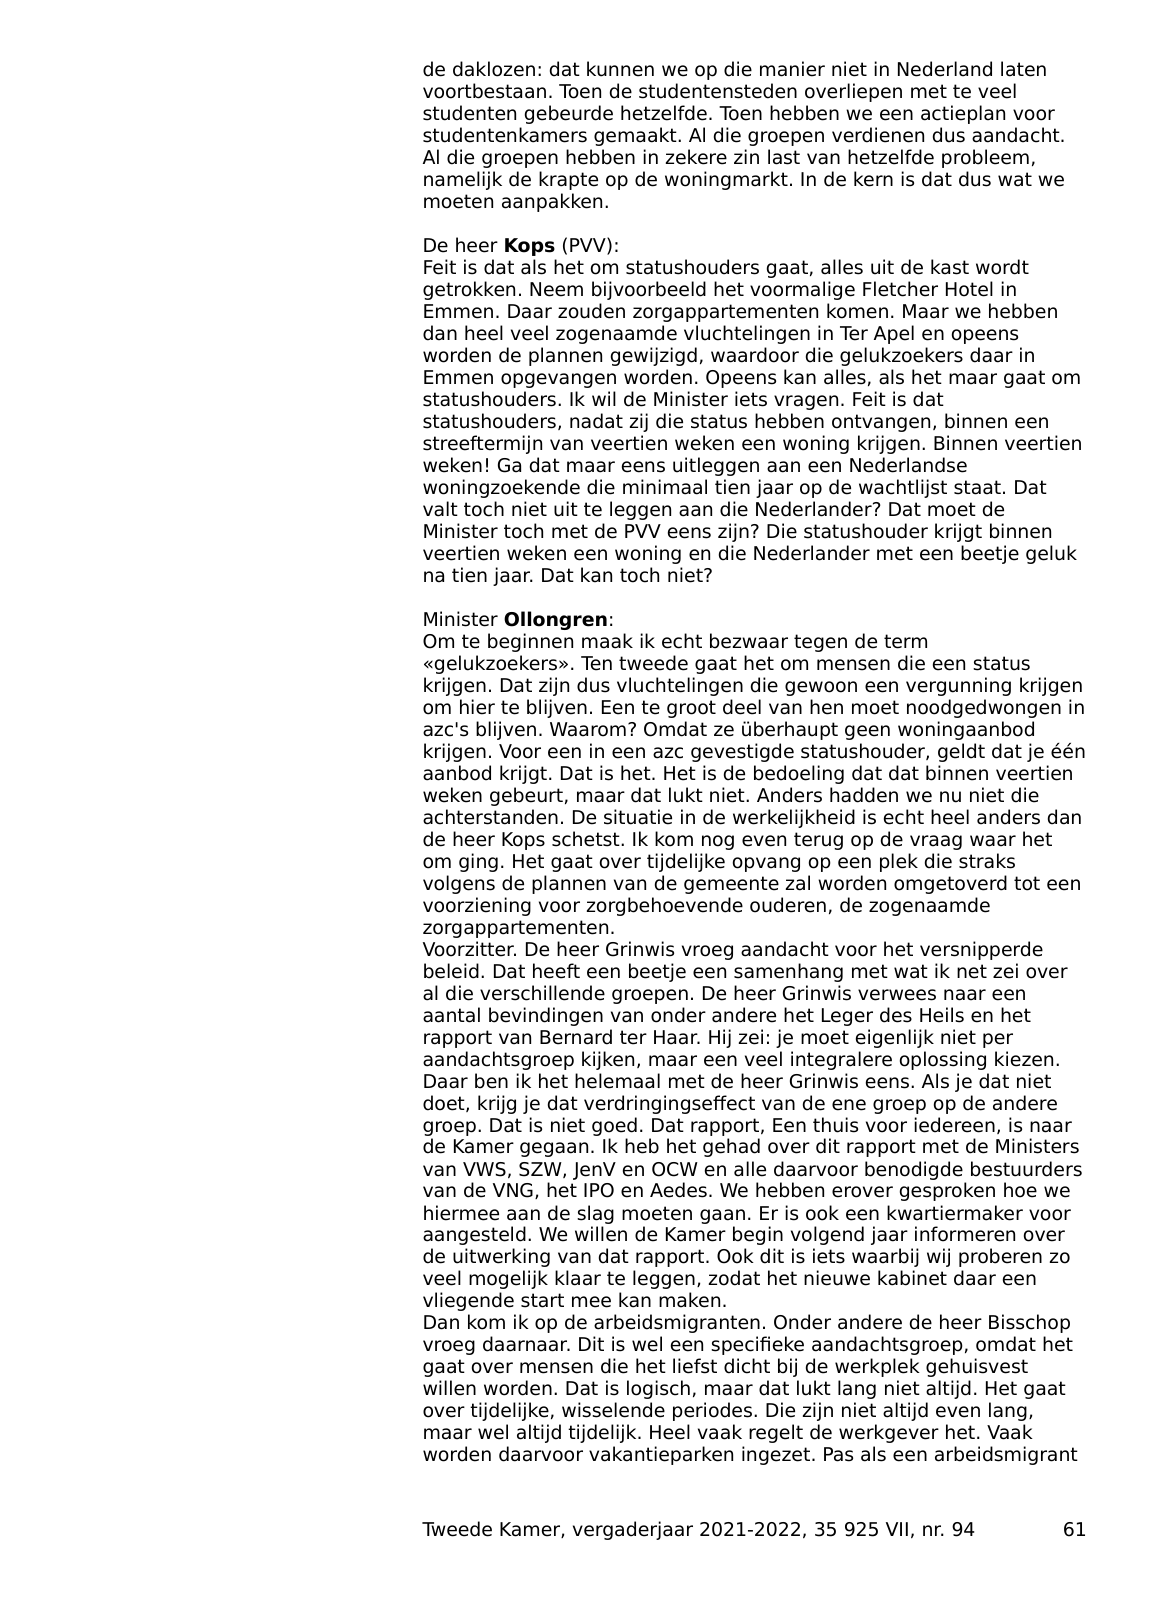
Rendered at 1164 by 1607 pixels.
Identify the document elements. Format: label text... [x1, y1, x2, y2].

text de daklozen: dat kunnen we op die manier niet in Nederland laten voortbestaan. Toen de studentensteden overliepen met te veel studenten gebeurde hetzelfde. Toen hebben we een actieplan voor studentenkamers gemaakt. Al die groepen verdienen dus aandacht. Al die groepen hebben in zekere zin last van hetzelfde probleem, namelijk de krapte op de woningmarkt. In de kern is dat dus wat we moeten aanpakken. [422, 59, 1087, 213]
text Voorzitter. De heer Grinwis vroeg aandacht voor het versnipperde beleid. Dat heeft een beetje een samenhang met wat ik net zei over al die verschillende groepen. De heer Grinwis verwees naar een aantal bevindingen van onder andere het Leger des Heils en het rapport van Bernard ter Haar. Hij zei: je moet eigenlijk niet per aandachtsgroep kijken, maar een veel integralere oplossing kiezen. Daar ben ik het helemaal met de heer Grinwis eens. Als je dat niet doet, krijg je dat verdringingseffect van de ene groep op de andere groep. Dat is niet goed. Dat rapport, Een thuis voor iedereen, is naar de Kamer gegaan. Ik heb het gehad over dit rapport met de Ministers van VWS, SZW, JenV en OCW en alle daarvoor benodigde bestuurders van de VNG, het IPO en Aedes. We hebben erover gesproken hoe we hiermee aan de slag moeten gaan. Er is ook een kwartiermaker voor aangesteld. We willen de Kamer begin volgend jaar informeren over de uitwerking van dat rapport. Ook dit is iets waarbij wij proberen zo veel mogelijk klaar te leggen, zodat het nieuwe kabinet daar een vliegende start mee kan maken. [422, 939, 1087, 1312]
text De heer Kops (PVV): [422, 235, 1087, 257]
text Feit is dat als het om statushouders gaat, alles uit de kast wordt getrokken. Neem bijvoorbeeld het voormalige Fletcher Hotel in Emmen. Daar zouden zorgappartementen komen. Maar we hebben dan heel veel zogenaamde vluchtelingen in Ter Apel en opeens worden de plannen gewijzigd, waardoor die gelukzoekers daar in Emmen opgevangen worden. Opeens kan alles, als het maar gaat om statushouders. Ik wil de Minister iets vragen. Feit is dat statushouders, nadat zij die status hebben ontvangen, binnen een streeftermijn van veertien weken een woning krijgen. Binnen veertien weken! Ga dat maar eens uitleggen aan een Nederlandse woningzoekende die minimaal tien jaar op de wachtlijst staat. Dat valt toch niet uit te leggen aan die Nederlander? Dat moet de Minister toch met de PVV eens zijn? Die statushouder krijgt binnen veertien weken een woning en die Nederlander met een beetje geluk na tien jaar. Dat kan toch niet? [422, 257, 1087, 587]
text Om te beginnen maak ik echt bezwaar tegen de term «gelukzoekers». Ten tweede gaat het om mensen die een status krijgen. Dat zijn dus vluchtelingen die gewoon een vergunning krijgen om hier te blijven. Een te groot deel van hen moet noodgedwongen in azc's blijven. Waarom? Omdat ze überhaupt geen woningaanbod krijgen. Voor een in een azc gevestigde statushouder, geldt dat je één aanbod krijgt. Dat is het. Het is de bedoeling dat dat binnen veertien weken gebeurt, maar dat lukt niet. Anders hadden we nu niet die achterstanden. De situatie in de werkelijkheid is echt heel anders dan de heer Kops schetst. Ik kom nog even terug op de vraag waar het om ging. Het gaat over tijdelijke opvang op een plek die straks volgens de plannen van de gemeente zal worden omgetoverd tot een voorziening voor zorgbehoevende ouderen, de zogenaamde zorgappartementen. [422, 631, 1087, 939]
text Dan kom ik op de arbeidsmigranten. Onder andere de heer Bisschop vroeg daarnaar. Dit is wel een specifieke aandachtsgroep, omdat het gaat over mensen die het liefst dicht bij de werkplek gehuisvest willen worden. Dat is logisch, maar dat lukt lang niet altijd. Het gaat over tijdelijke, wisselende periodes. Die zijn niet altijd even lang, maar wel altijd tijdelijk. Heel vaak regelt de werkgever het. Vaak worden daarvoor vakantieparken ingezet. Pas als een arbeidsmigrant [422, 1312, 1087, 1466]
text Minister Ollongren: [422, 609, 1087, 631]
